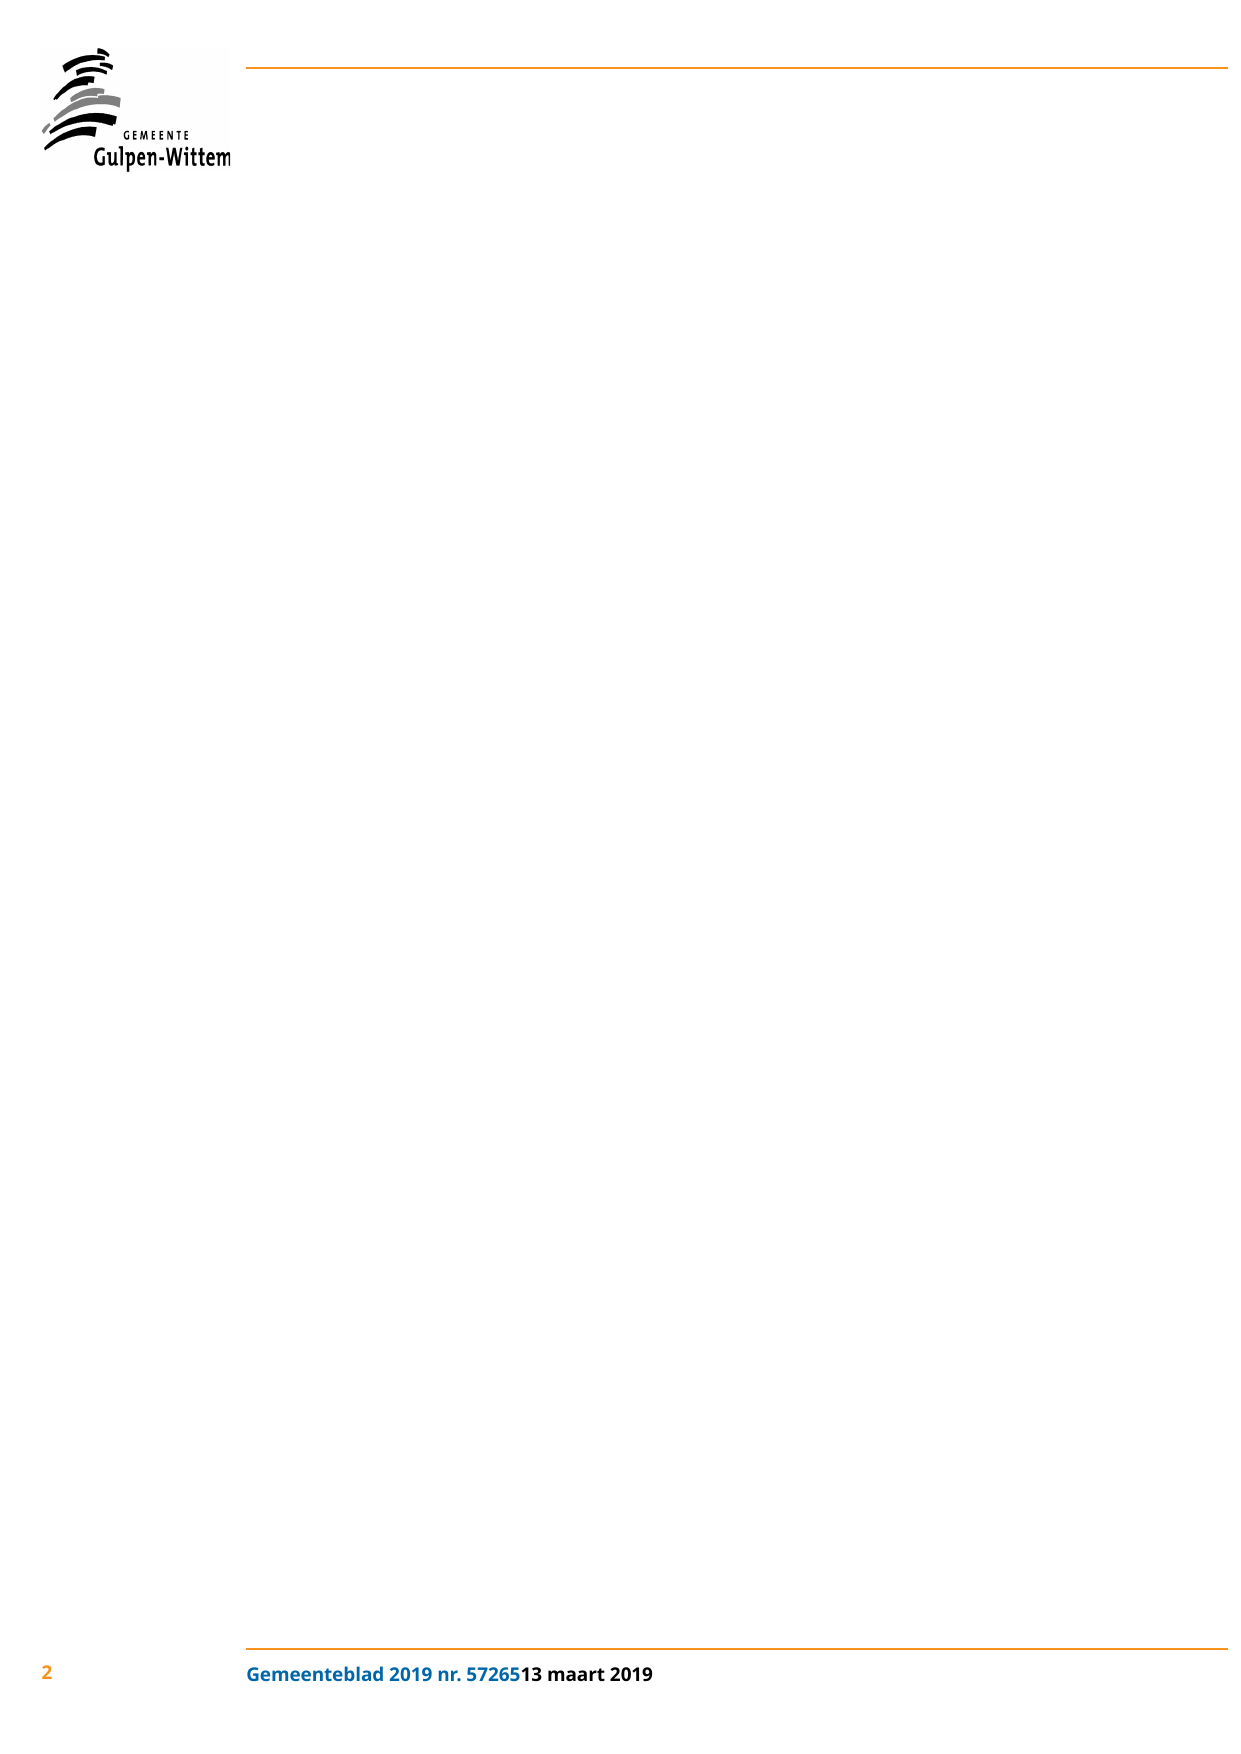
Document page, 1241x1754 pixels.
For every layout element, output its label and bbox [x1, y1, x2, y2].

picture [41, 47, 231, 172]
